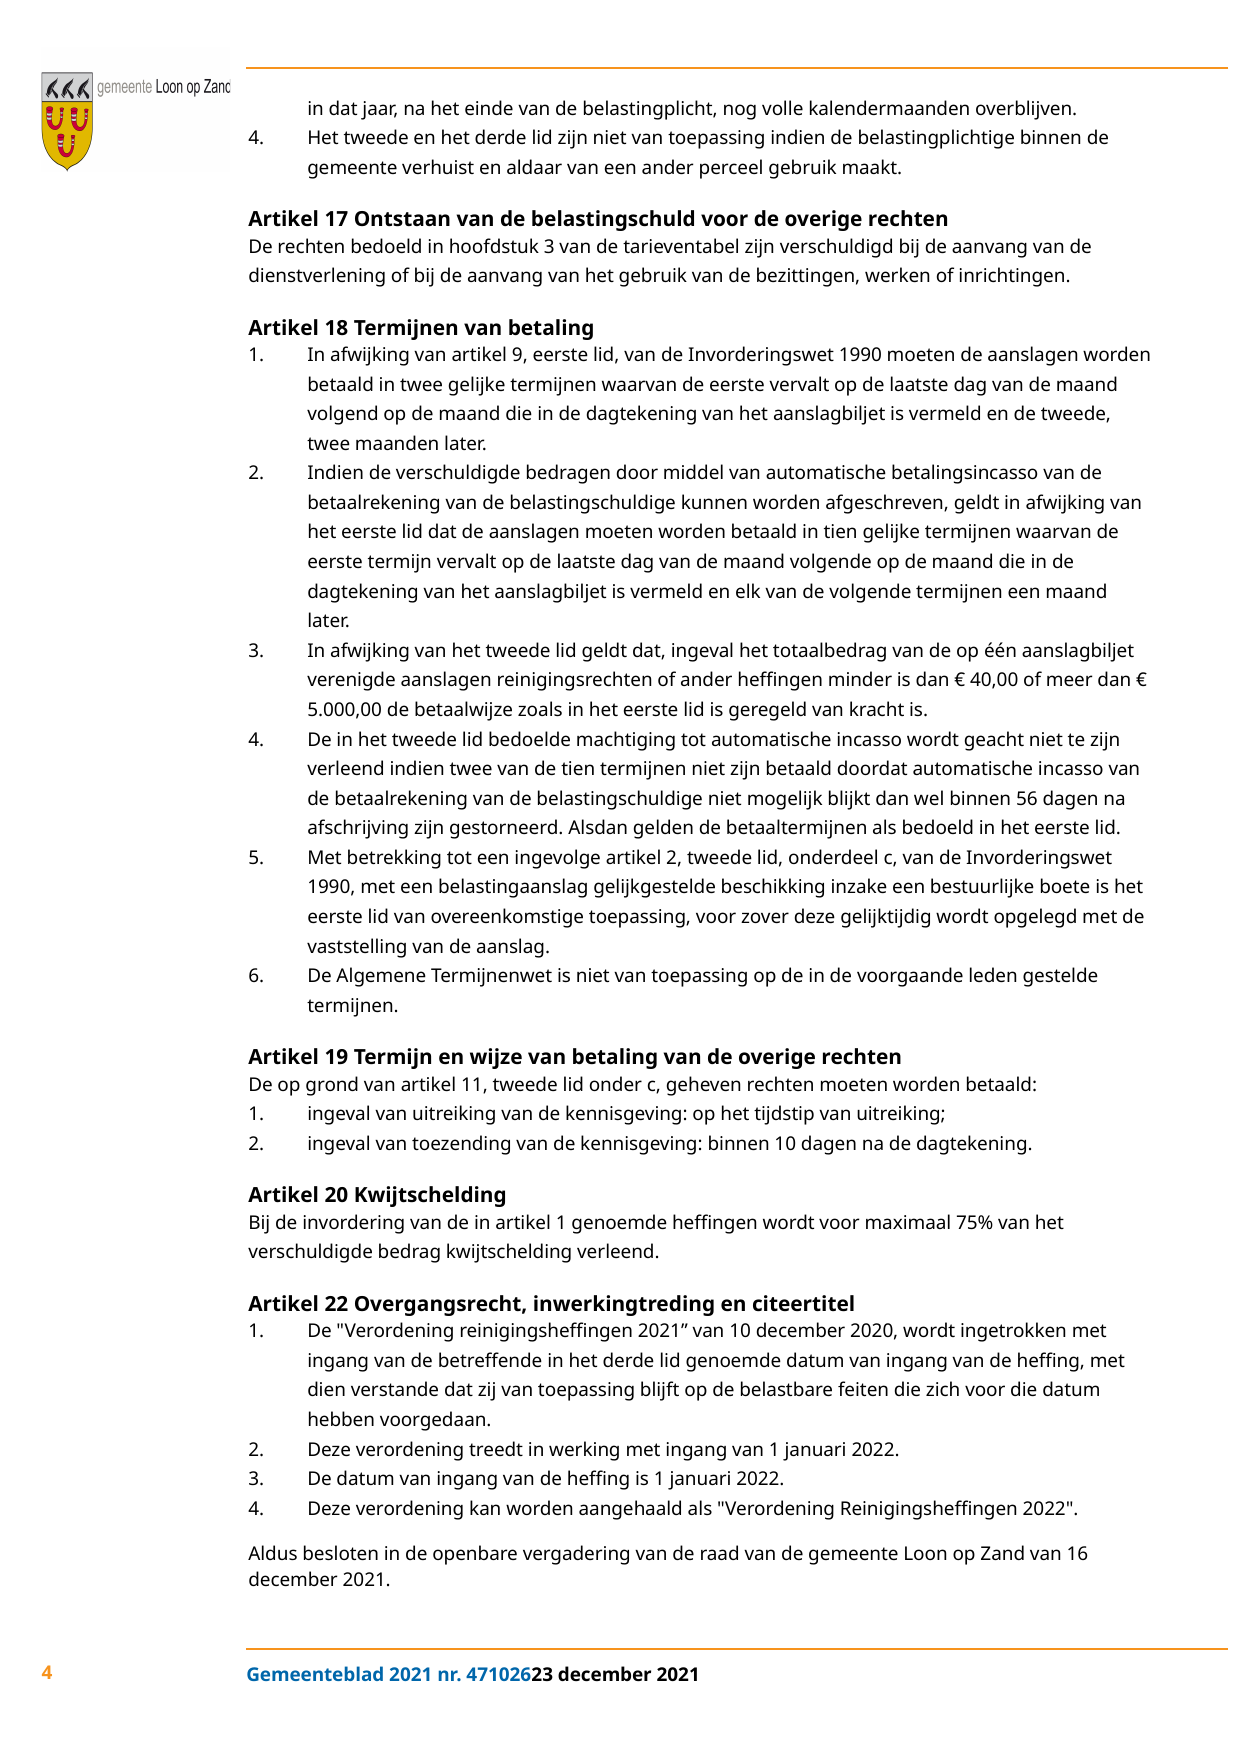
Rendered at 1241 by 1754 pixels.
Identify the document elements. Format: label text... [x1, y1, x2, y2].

list De "Verordening reinigingsheffingen 2021” van 10 december 2020, wordt ingetrokken met ingang van de betreffende in het derde lid genoemde datum van ingang van de heffing, met dien verstande dat zij van toepassing blijft op de belastbare feiten die zich voor die datum hebben voorgedaan. [248, 1317, 1152, 1432]
text Artikel 19 Termijn en wijze van betaling van de overige rechten [248, 1042, 1152, 1071]
list Het tweede en het derde lid zijn niet van toepassing indien de belastingplichtige binnen de gemeente verhuist en aldaar van een ander perceel gebruik maakt. [248, 124, 1152, 180]
list In afwijking van het tweede lid geldt dat, ingeval het totaalbedrag van de op één aanslagbiljet verenigde aanslagen reinigingsrechten of ander heffingen minder is dan € 40,00 of meer dan € 5.000,00 de betaalwijze zoals in het eerste lid is geregeld van kracht is. [248, 637, 1152, 722]
text Bij de invordering van de in artikel 1 genoemde heffingen wordt voor maximaal 75% van het verschuldigde bedrag kwijtschelding verleend. [248, 1209, 1152, 1264]
picture [41, 47, 231, 172]
text De op grond van artikel 11, tweede lid onder c, geheven rechten moeten worden betaald: [248, 1071, 1152, 1097]
list in dat jaar, na het einde van de belastingplicht, nog volle kalendermaanden overblijven. [248, 95, 1152, 121]
list Indien de verschuldigde bedragen door middel van automatische betalingsincasso van de betaalrekening van de belastingschuldige kunnen worden afgeschreven, geldt in afwijking van het eerste lid dat de aanslagen moeten worden betaald in tien gelijke termijnen waarvan de eerste termijn vervalt op de laatste dag van de maand volgende op de maand die in de dagtekening van het aanslagbiljet is vermeld en elk van de volgende termijnen een maand later. [248, 459, 1152, 633]
list Deze verordening kan worden aangehaald als "Verordening Reinigingsheffingen 2022". [248, 1495, 1152, 1521]
list Deze verordening treedt in werking met ingang van 1 januari 2022. [248, 1436, 1152, 1461]
text Artikel 20 Kwijtschelding [248, 1181, 1152, 1209]
list ingeval van uitreiking van de kennisgeving: op het tijdstip van uitreiking; [248, 1101, 1152, 1126]
text Artikel 17 Ontstaan van de belastingschuld voor de overige rechten [248, 204, 1152, 233]
list In afwijking van artikel 9, eerste lid, van de Invorderingswet 1990 moeten de aanslagen worden betaald in twee gelijke termijnen waarvan de eerste vervalt op de laatste dag van de maand volgend op de maand die in de dagtekening van het aanslagbiljet is vermeld en de tweede, twee maanden later. [248, 341, 1152, 456]
list De datum van ingang van de heffing is 1 januari 2022. [248, 1465, 1152, 1491]
text De rechten bedoeld in hoofdstuk 3 van de tarieventabel zijn verschuldigd bij de aanvang van de dienstverlening of bij de aanvang van het gebruik van de bezittingen, werken of inrichtingen. [248, 233, 1152, 288]
text Aldus besloten in de openbare vergadering van de raad van de gemeente Loon op Zand van 16 december 2021. [248, 1541, 1152, 1592]
text Artikel 22 Overgangsrecht, inwerkingtreding en citeertitel [248, 1289, 1152, 1317]
list Met betrekking tot een ingevolge artikel 2, tweede lid, onderdeel c, van de Invorderingswet 1990, met een belastingaanslag gelijkgestelde beschikking inzake een bestuurlijke boete is het eerste lid van overeenkomstige toepassing, voor zover deze gelijktijdig wordt opgelegd met de vaststelling van de aanslag. [248, 844, 1152, 959]
list De Algemene Termijnenwet is niet van toepassing op de in de voorgaande leden gestelde termijnen. [248, 962, 1152, 1018]
list ingeval van toezending van de kennisgeving: binnen 10 dagen na de dagtekening. [248, 1130, 1152, 1156]
text Artikel 18 Termijnen van betaling [248, 313, 1152, 341]
list De in het tweede lid bedoelde machtiging tot automatische incasso wordt geacht niet te zijn verleend indien twee van de tien termijnen niet zijn betaald doordat automatische incasso van de betaalrekening van de belastingschuldige niet mogelijk blijkt dan wel binnen 56 dagen na afschrijving zijn gestorneerd. Alsdan gelden de betaaltermijnen als bedoeld in het eerste lid. [248, 726, 1152, 840]
